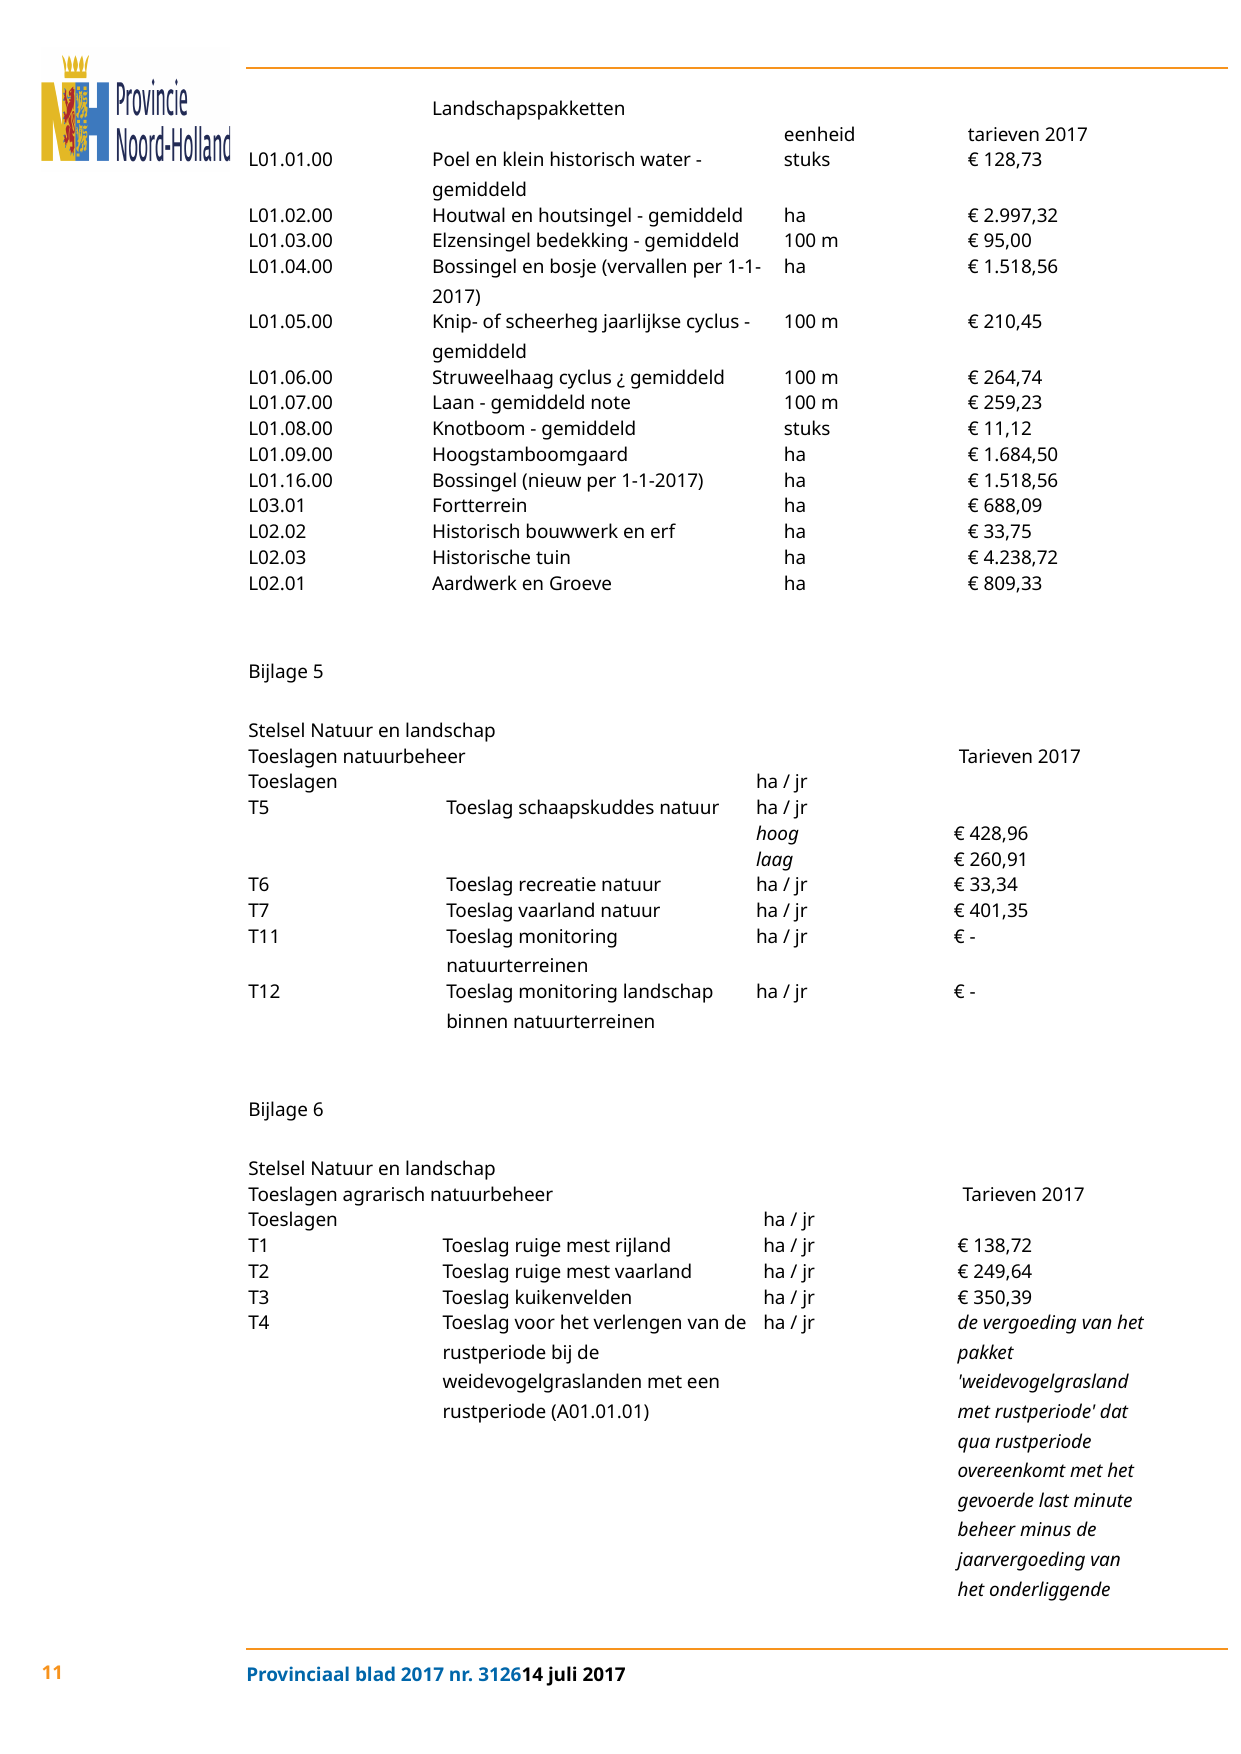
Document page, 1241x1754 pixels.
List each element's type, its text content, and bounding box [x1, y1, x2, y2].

table_cell [442, 1207, 763, 1232]
table_cell € 249,64 [958, 1258, 1152, 1284]
table_cell [248, 121, 432, 146]
table_cell T6 [248, 871, 446, 897]
table_cell € 688,09 [968, 493, 1152, 518]
table_cell ha [784, 467, 968, 492]
table_header Stelsel Natuur en landschap [248, 717, 756, 743]
table_cell 100 m [784, 364, 968, 389]
table_cell T4 [248, 1310, 442, 1602]
table_cell € 11,12 [968, 415, 1152, 441]
table_cell € 1.684,50 [968, 441, 1152, 467]
table_cell Toeslag schaapskuddes natuur [446, 794, 756, 820]
table_cell eenheid [784, 121, 968, 146]
text Bijlage 6 [248, 1096, 1152, 1122]
table_cell ha / jr [763, 1207, 957, 1232]
table_cell ha / jr [763, 1233, 957, 1258]
table_header Landschapspakketten [432, 95, 784, 121]
table_header [763, 1155, 957, 1181]
table_cell Toeslag ruige mest rijland [442, 1233, 763, 1258]
table_cell Poel en klein historisch water - gemiddeld [432, 146, 784, 202]
table_cell € 264,74 [968, 364, 1152, 389]
table_cell L01.16.00 [248, 467, 432, 492]
table_cell Struweelhaag cyclus ¿ gemiddeld [432, 364, 784, 389]
table_cell Fortterrein [432, 493, 784, 518]
table_cell Elzensingel bedekking - gemiddeld [432, 228, 784, 253]
table_cell [248, 846, 446, 871]
table_cell € 259,23 [968, 390, 1152, 415]
table_cell T3 [248, 1284, 442, 1309]
table_cell ha / jr [756, 923, 954, 978]
table_cell ha [784, 441, 968, 467]
table_cell Toeslagen agrarisch natuurbeheer [248, 1181, 763, 1207]
table_cell ha / jr [756, 978, 954, 1033]
table_cell ha / jr [756, 897, 954, 923]
table_cell T7 [248, 897, 446, 923]
table_cell Toeslag monitoring natuurterreinen [446, 923, 756, 978]
table_cell Knotboom - gemiddeld [432, 415, 784, 441]
table_cell ha [784, 493, 968, 518]
table_cell [432, 121, 784, 146]
table_cell € - [954, 978, 1152, 1033]
table_cell € 809,33 [968, 570, 1152, 595]
table_cell ha [784, 570, 968, 595]
table_cell € 401,35 [954, 897, 1152, 923]
table_cell Houtwal en houtsingel - gemiddeld [432, 202, 784, 227]
table_header [968, 95, 1152, 121]
table_cell [954, 794, 1152, 820]
table_cell ha [784, 518, 968, 544]
table_cell T12 [248, 978, 446, 1033]
table_cell [446, 769, 756, 794]
table_cell tarieven 2017 [968, 121, 1152, 146]
table_cell ha / jr [763, 1258, 957, 1284]
table_cell € 138,72 [958, 1233, 1152, 1258]
table_cell € 33,34 [954, 871, 1152, 897]
table_cell 100 m [784, 390, 968, 415]
table_cell L01.03.00 [248, 228, 432, 253]
table_cell [954, 769, 1152, 794]
table_cell L01.04.00 [248, 253, 432, 308]
table_cell ha / jr [756, 794, 954, 820]
table_cell L01.08.00 [248, 415, 432, 441]
table_cell € 33,75 [968, 518, 1152, 544]
table_cell Laan - gemiddeld note [432, 390, 784, 415]
table_cell L01.09.00 [248, 441, 432, 467]
table_cell Toeslag monitoring landschap binnen natuurterreinen [446, 978, 756, 1033]
table_cell Toeslag vaarland natuur [446, 897, 756, 923]
table_cell stuks [784, 415, 968, 441]
text Bijlage 5 [248, 658, 1152, 683]
table_cell L01.02.00 [248, 202, 432, 227]
table_cell Hoogstamboomgaard [432, 441, 784, 467]
table_cell Knip- of scheerheg jaarlijkse cyclus - gemiddeld [432, 309, 784, 364]
table_cell L02.03 [248, 544, 432, 570]
table_header [954, 717, 1152, 743]
table_cell [446, 846, 756, 871]
table_cell T2 [248, 1258, 442, 1284]
table_cell ha [784, 544, 968, 570]
table_cell L02.02 [248, 518, 432, 544]
table_cell ha / jr [756, 871, 954, 897]
table_cell laag [756, 846, 954, 871]
table_cell [446, 820, 756, 846]
table_cell L02.01 [248, 570, 432, 595]
table_cell Tarieven 2017 [954, 743, 1152, 768]
table_cell [763, 1181, 957, 1207]
table_cell Toeslag voor het verlengen van de rustperiode bij de weidevogelgraslanden met een rustperiode (A01.01.01) [442, 1310, 763, 1602]
table_cell € 350,39 [958, 1284, 1152, 1309]
table_cell Toeslagen natuurbeheer [248, 743, 756, 768]
table_cell € 260,91 [954, 846, 1152, 871]
table_cell ha / jr [756, 769, 954, 794]
table_cell € 1.518,56 [968, 467, 1152, 492]
table_cell 100 m [784, 309, 968, 364]
table_cell Toeslag ruige mest vaarland [442, 1258, 763, 1284]
table_cell ha [784, 253, 968, 308]
table_cell € 428,96 [954, 820, 1152, 846]
table_cell T5 [248, 794, 446, 820]
table_cell Aardwerk en Groeve [432, 570, 784, 595]
table_cell ha / jr [763, 1284, 957, 1309]
table_cell L01.06.00 [248, 364, 432, 389]
table_header Stelsel Natuur en landschap [248, 1155, 763, 1181]
table_cell € 128,73 [968, 146, 1152, 202]
table_cell € - [954, 923, 1152, 978]
table_cell [248, 820, 446, 846]
table_cell ha [784, 202, 968, 227]
table_cell Toeslagen [248, 1207, 442, 1232]
table_cell T1 [248, 1233, 442, 1258]
table_cell € 210,45 [968, 309, 1152, 364]
table_cell Toeslag recreatie natuur [446, 871, 756, 897]
table_header [248, 95, 432, 121]
table_cell L01.07.00 [248, 390, 432, 415]
table_cell ha / jr [763, 1310, 957, 1602]
table_cell € 1.518,56 [968, 253, 1152, 308]
table_header [756, 717, 954, 743]
table_header [784, 95, 968, 121]
table_cell Toeslag kuikenvelden [442, 1284, 763, 1309]
table_cell Bossingel en bosje (vervallen per 1-1-2017) [432, 253, 784, 308]
table_cell Toeslagen [248, 769, 446, 794]
picture [41, 47, 231, 172]
table_cell [958, 1207, 1152, 1232]
table_cell € 95,00 [968, 228, 1152, 253]
table_cell € 4.238,72 [968, 544, 1152, 570]
table_cell L03.01 [248, 493, 432, 518]
table_cell L01.05.00 [248, 309, 432, 364]
table_header [958, 1155, 1152, 1181]
table_cell stuks [784, 146, 968, 202]
table_cell Tarieven 2017 [958, 1181, 1152, 1207]
table_cell [756, 743, 954, 768]
table_cell Bossingel (nieuw per 1-1-2017) [432, 467, 784, 492]
table_cell 100 m [784, 228, 968, 253]
table_cell € 2.997,32 [968, 202, 1152, 227]
table_cell hoog [756, 820, 954, 846]
table_cell Historisch bouwwerk en erf [432, 518, 784, 544]
table_cell L01.01.00 [248, 146, 432, 202]
table_cell T11 [248, 923, 446, 978]
table_cell de vergoeding van het pakket 'weidevogelgrasland met rustperiode' dat qua rustperiode overeenkomt met het gevoerde last minute beheer minus de jaarvergoeding van het onderliggende [958, 1310, 1152, 1602]
table_cell Historische tuin [432, 544, 784, 570]
